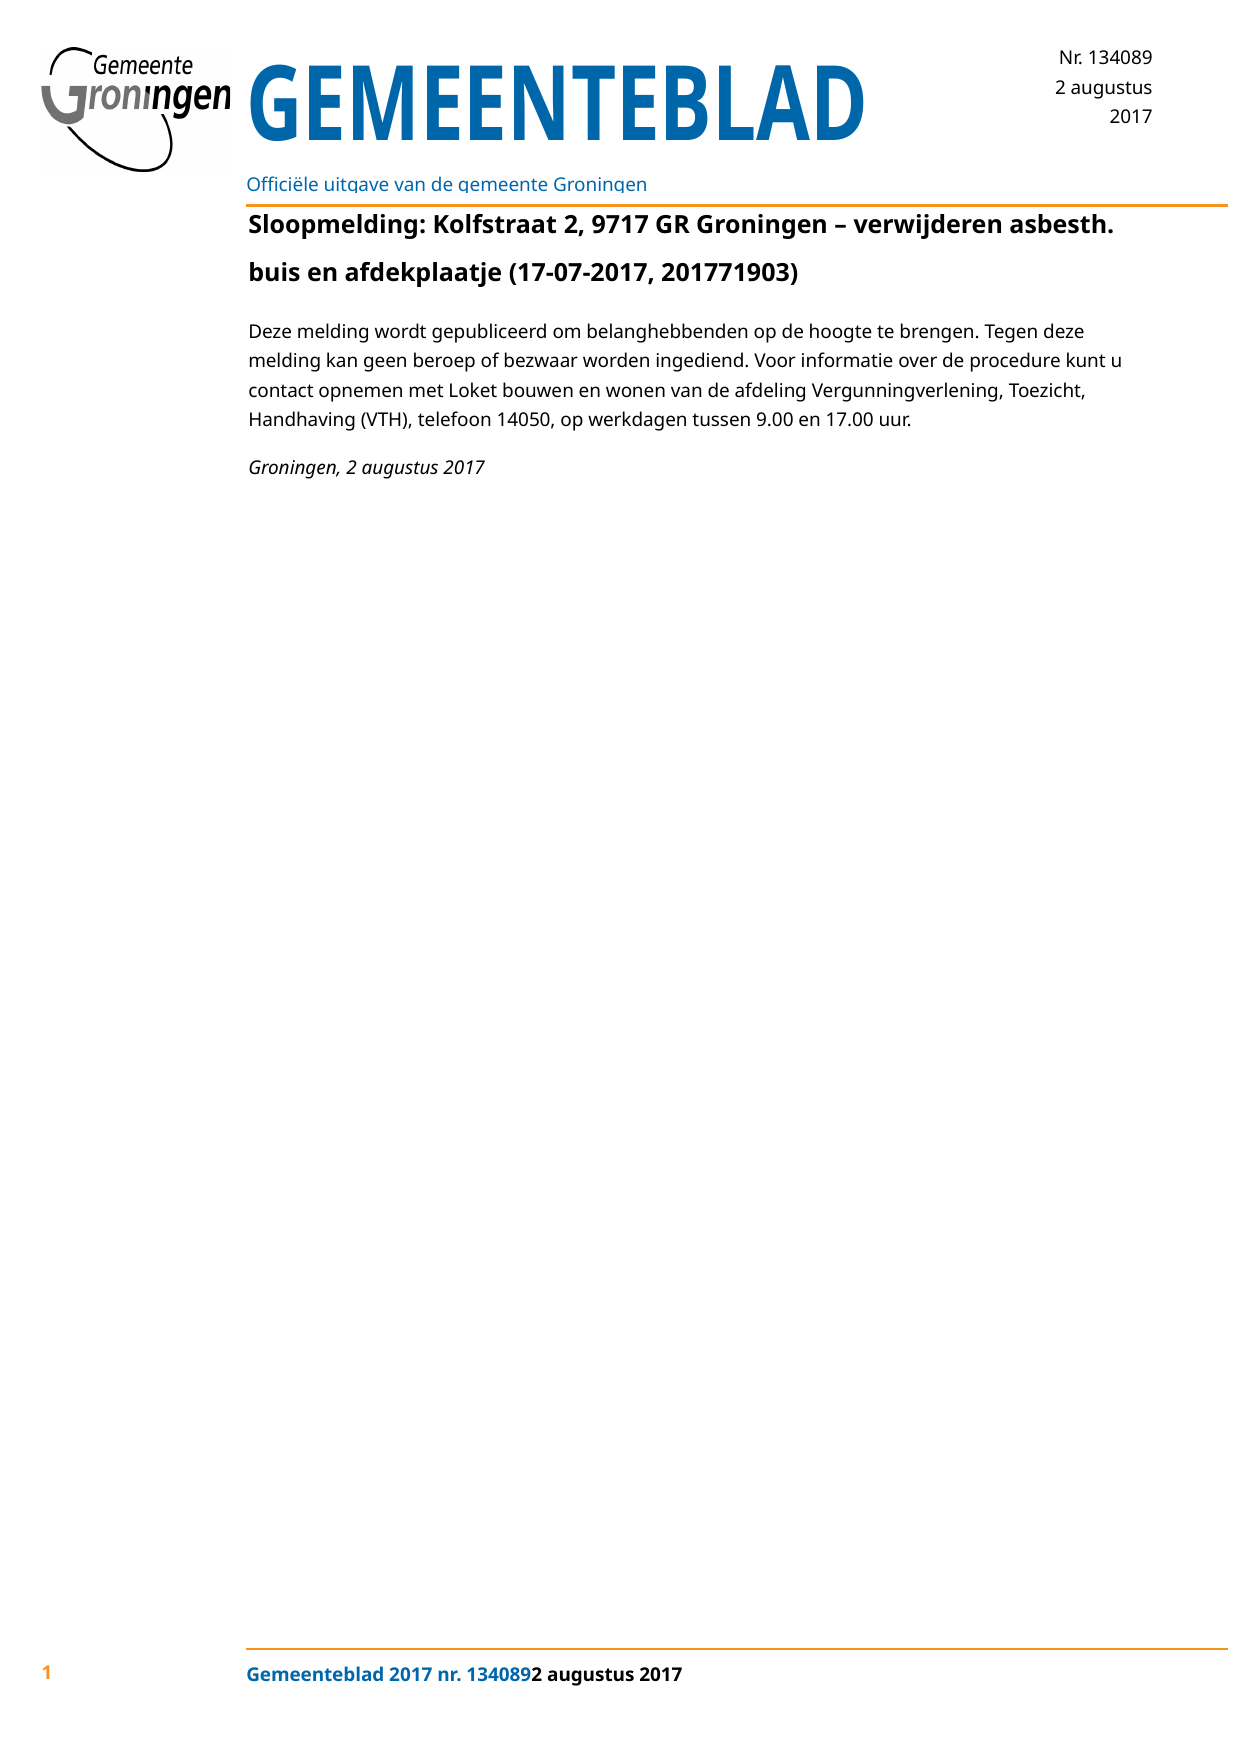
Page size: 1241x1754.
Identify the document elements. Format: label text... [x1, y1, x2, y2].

text Groningen, 2 augustus 2017 [248, 454, 1152, 480]
picture [41, 47, 231, 172]
text Deze melding wordt gepubliceerd om belanghebbenden op de hoogte te brengen. Tegen deze melding kan geen beroep of bezwaar worden ingediend. Voor informatie over de procedure kunt u contact opnemen met Loket bouwen en wonen van de afdeling Vergunningverlening, Toezicht, Handhaving (VTH), telefoon 14050, op werkdagen tussen 9.00 en 17.00 uur. [248, 318, 1152, 432]
text Sloopmelding: Kolfstraat 2, 9717 GR Groningen – verwijderen asbesth. buis en afdekplaatje (17-07-2017, 201771903) [248, 207, 1152, 288]
